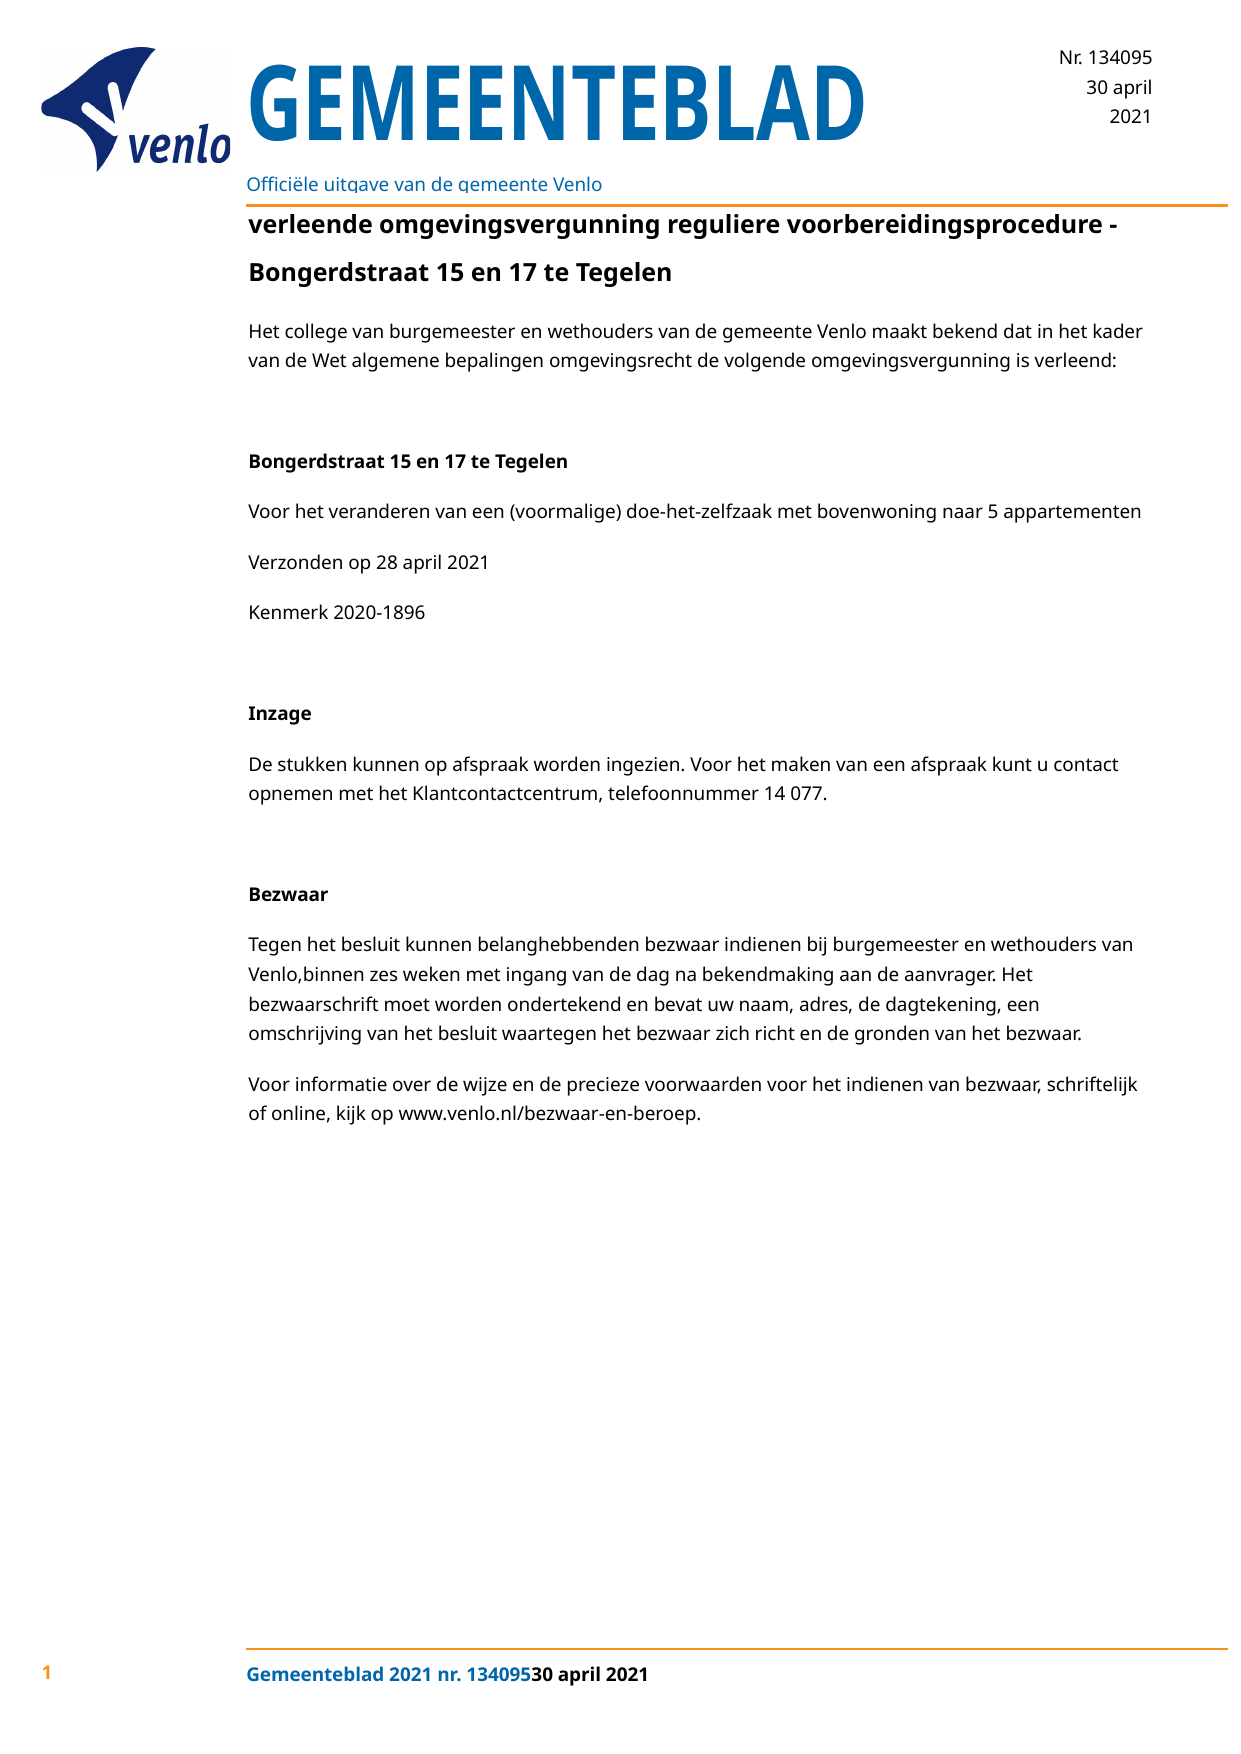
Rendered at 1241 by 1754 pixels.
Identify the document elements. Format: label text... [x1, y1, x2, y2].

text Bezwaar [248, 881, 1152, 907]
text Het college van burgemeester en wethouders van de gemeente Venlo maakt bekend dat in het kader van de Wet algemene bepalingen omgevingsrecht de volgende omgevingsvergunning is verleend: [248, 318, 1152, 373]
text verleende omgevingsvergunning reguliere voorbereidingsprocedure - Bongerdstraat 15 en 17 te Tegelen [248, 207, 1152, 288]
text Voor het veranderen van een (voormalige) doe-het-zelfzaak met bovenwoning naar 5 appartementen [248, 499, 1152, 524]
text Kenmerk 2020-1896 [248, 599, 1152, 625]
picture [41, 47, 231, 172]
text De stukken kunnen op afspraak worden ingezien. Voor het maken van een afspraak kunt u contact opnemen met het Klantcontactcentrum, telefoonnummer 14 077. [248, 751, 1152, 806]
text Tegen het besluit kunnen belanghebbenden bezwaar indienen bij burgemeester en wethouders van Venlo,binnen zes weken met ingang van de dag na bekendmaking aan de aanvrager. Het bezwaarschrift moet worden ondertekend en bevat uw naam, adres, de dagtekening, een omschrijving van het besluit waartegen het bezwaar zich richt en de gronden van het bezwaar. [248, 932, 1152, 1046]
text Inzage [248, 700, 1152, 726]
text Verzonden op 28 april 2021 [248, 549, 1152, 575]
text Voor informatie over de wijze en de precieze voorwaarden voor het indienen van bezwaar, schriftelijk of online, kijk op www.venlo.nl/bezwaar-en-beroep. [248, 1071, 1152, 1126]
text Bongerdstraat 15 en 17 te Tegelen [248, 448, 1152, 474]
